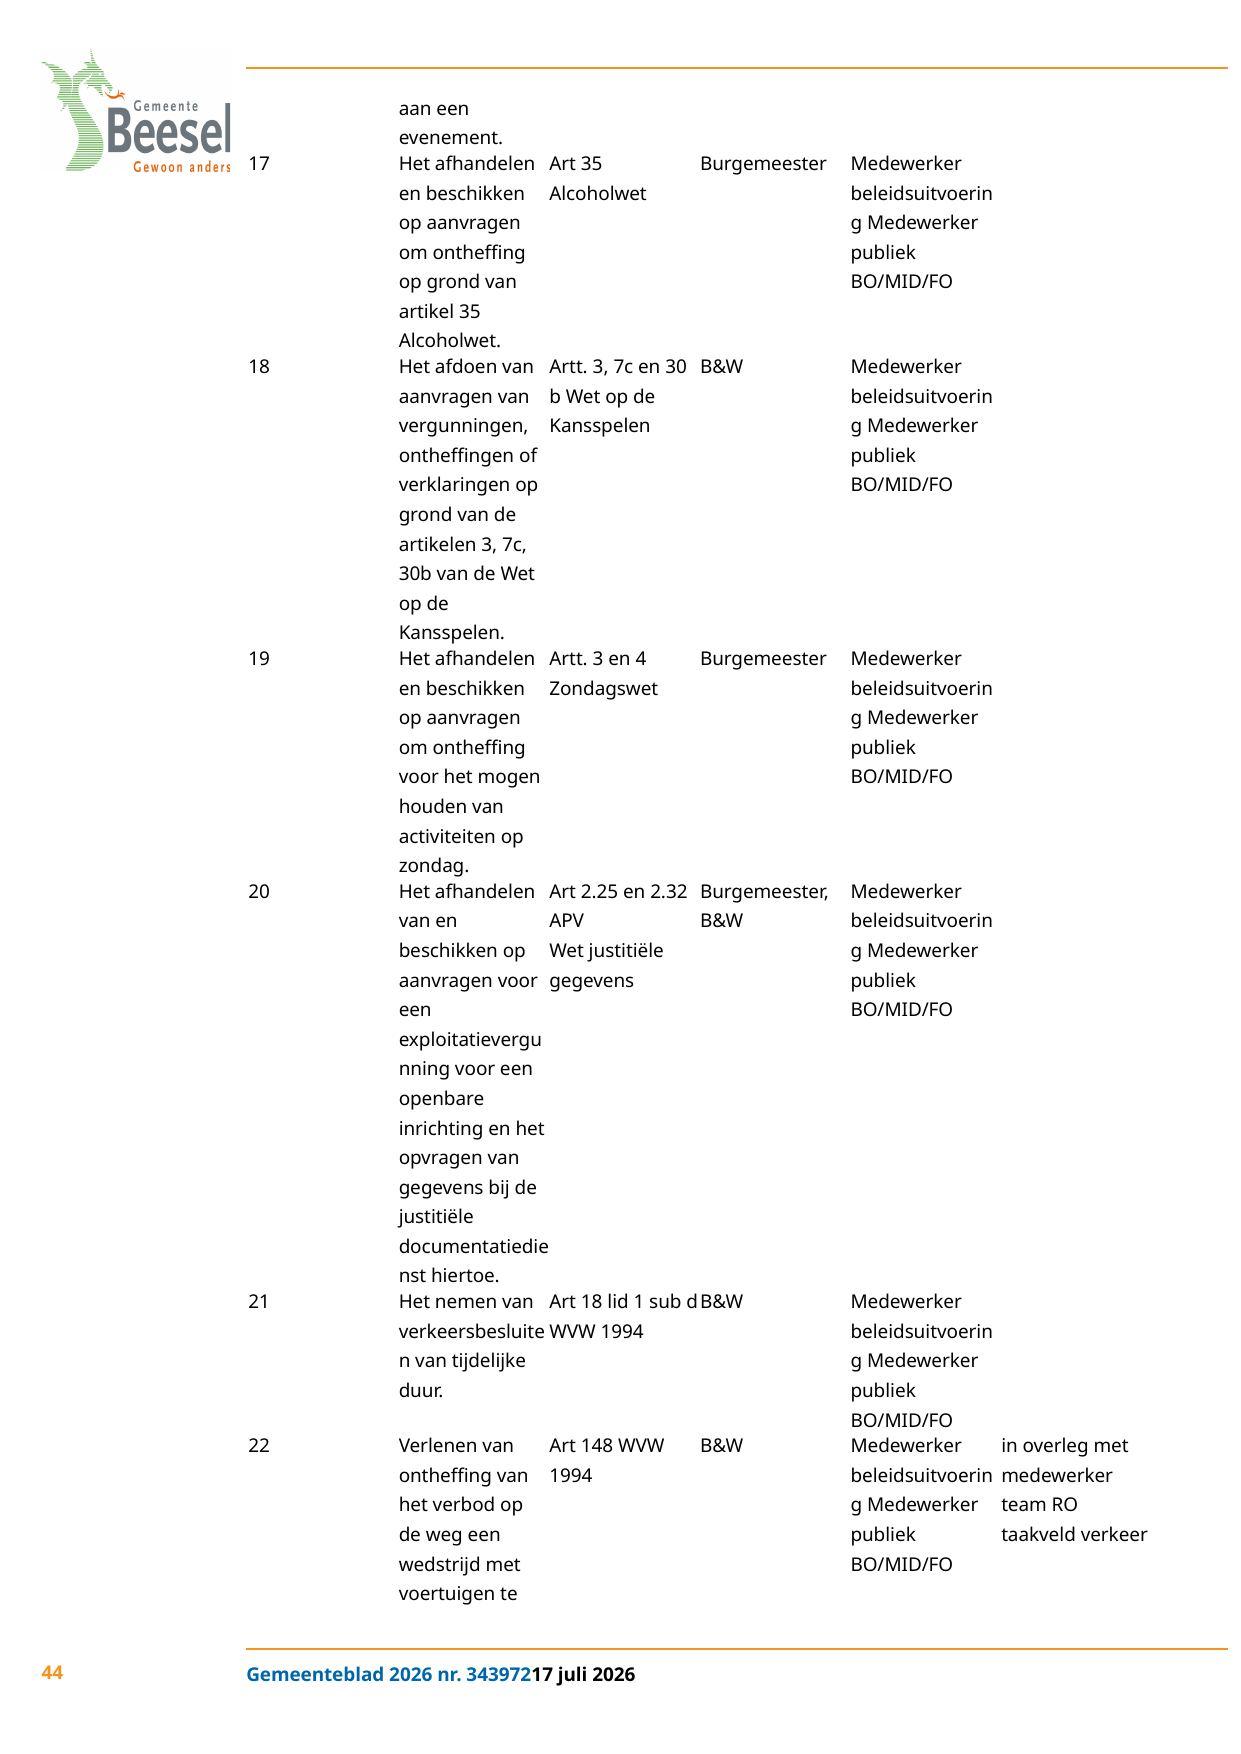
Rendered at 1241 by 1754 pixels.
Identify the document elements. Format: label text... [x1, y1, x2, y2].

table_cell [1001, 878, 1152, 1288]
table_cell aan een evenement. [399, 95, 549, 150]
table_cell Artt. 3, 7c en 30 b Wet op de Kansspelen [549, 353, 700, 645]
table_cell Medewerker beleidsuitvoering Medewerker publiek BO/MID/FO [850, 1433, 1001, 1606]
table_cell Burgemeester, B&W [700, 878, 850, 1288]
table_cell [1001, 150, 1152, 353]
table_cell Medewerker beleidsuitvoering Medewerker publiek BO/MID/FO [850, 1289, 1001, 1432]
table_cell 17 [248, 150, 398, 353]
table_cell Art 2.25 en 2.32 APV Wet justitiële gegevens [549, 878, 700, 1288]
table_cell Medewerker beleidsuitvoering Medewerker publiek BO/MID/FO [850, 645, 1001, 878]
table_cell Het afhandelen en beschikken op aanvragen om ontheffing voor het mogen houden van activiteiten op zondag. [399, 645, 549, 878]
table_cell Medewerker beleidsuitvoering Medewerker publiek BO/MID/FO [850, 878, 1001, 1288]
table_cell Artt. 3 en 4 Zondagswet [549, 645, 700, 878]
table_cell Het afhandelen en beschikken op aanvragen om ontheffing op grond van artikel 35 Alcoholwet. [399, 150, 549, 353]
table_cell Verlenen van ontheffing van het verbod op de weg een wedstrijd met voertuigen te [399, 1433, 549, 1606]
table_cell in overleg met medewerker team RO taakveld verkeer [1001, 1433, 1152, 1606]
table_cell Het nemen van verkeersbesluiten van tijdelijke duur. [399, 1289, 549, 1432]
table_cell [1001, 1289, 1152, 1432]
table_cell B&W [700, 1433, 850, 1606]
table_cell [700, 95, 850, 150]
table_cell 20 [248, 878, 398, 1288]
table_cell B&W [700, 1289, 850, 1432]
table_cell 18 [248, 353, 398, 645]
table_cell Art 18 lid 1 sub d WVW 1994 [549, 1289, 700, 1432]
table_cell Het afdoen van aanvragen van vergunningen, ontheffingen of verklaringen op grond van de artikelen 3, 7c, 30b van de Wet op de Kansspelen. [399, 353, 549, 645]
table_cell 21 [248, 1289, 398, 1432]
table_cell [1001, 353, 1152, 645]
table_cell Burgemeester [700, 150, 850, 353]
table_cell [1001, 95, 1152, 150]
picture [41, 47, 231, 172]
table_cell [850, 95, 1001, 150]
table_cell [549, 95, 700, 150]
table_cell [248, 95, 398, 150]
table_cell Medewerker beleidsuitvoering Medewerker publiek BO/MID/FO [850, 353, 1001, 645]
table_cell Burgemeester [700, 645, 850, 878]
table_cell Medewerker beleidsuitvoering Medewerker publiek BO/MID/FO [850, 150, 1001, 353]
table_cell 19 [248, 645, 398, 878]
table_cell 22 [248, 1433, 398, 1606]
table_cell B&W [700, 353, 850, 645]
table_cell Art 35 Alcoholwet [549, 150, 700, 353]
table_cell Art 148 WVW 1994 [549, 1433, 700, 1606]
table_cell Het afhandelen van en beschikken op aanvragen voor een exploitatievergunning voor een openbare inrichting en het opvragen van gegevens bij de justitiële documentatiedienst hiertoe. [399, 878, 549, 1288]
table_cell [1001, 645, 1152, 878]
